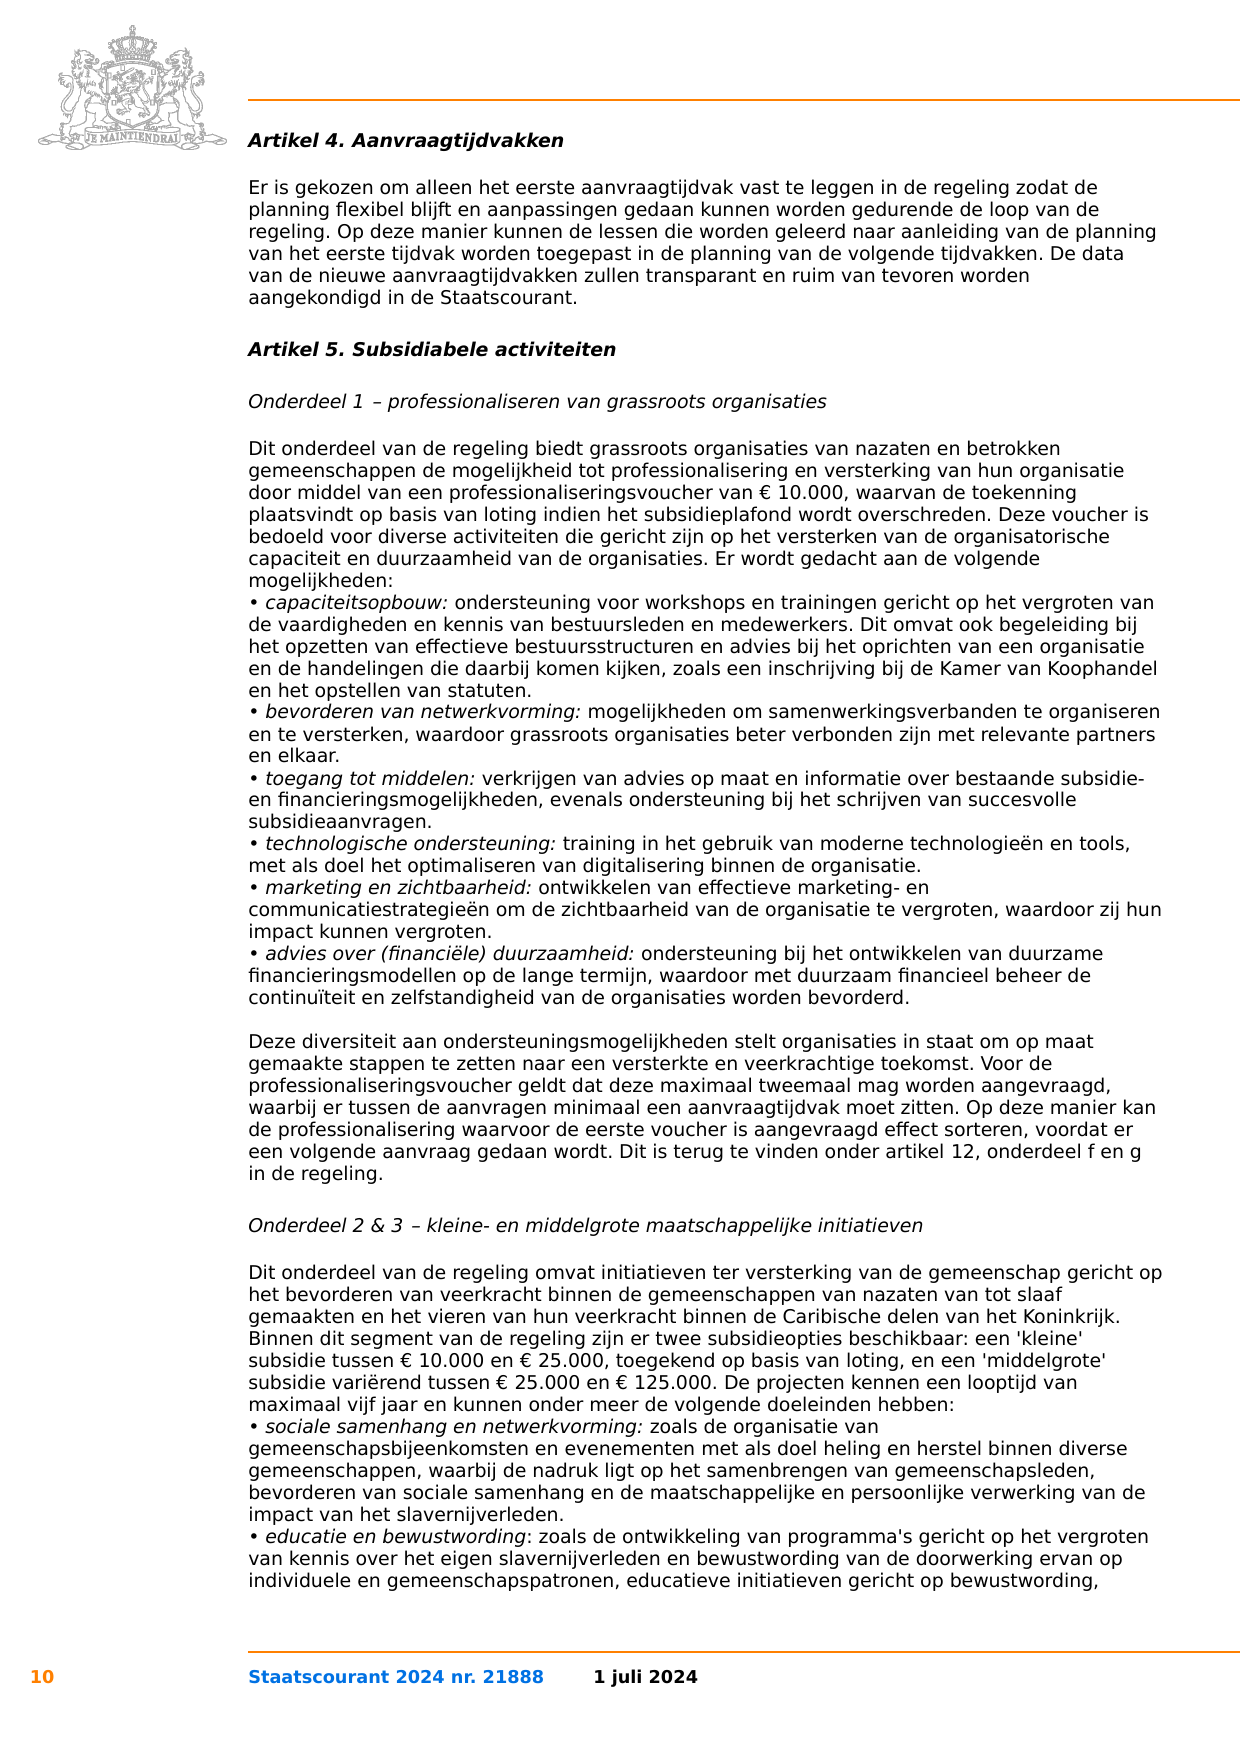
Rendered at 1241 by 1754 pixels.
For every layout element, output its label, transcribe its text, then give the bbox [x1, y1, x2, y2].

text • toegang tot middelen: verkrijgen van advies op maat en informatie over bestaande subsidie- en financieringsmogelijkheden, evenals ondersteuning bij het schrijven van succesvolle subsidieaanvragen. [248, 767, 1163, 833]
subtitle Onderdeel 1 – professionaliseren van grassroots organisaties [248, 391, 1163, 413]
subtitle Artikel 5. Subsidiabele activiteiten [248, 339, 1163, 361]
subtitle Artikel 4. Aanvraagtijdvakken [248, 130, 1163, 152]
text Deze diversiteit aan ondersteuningsmogelijkheden stelt organisaties in staat om op maat gemaakte stappen te zetten naar een versterkte en veerkrachtige toekomst. Voor de professionaliseringsvoucher geldt dat deze maximaal tweemaal mag worden aangevraagd, waarbij er tussen de aanvragen minimaal een aanvraagtijdvak moet zitten. Op deze manier kan de professionalisering waarvoor de eerste voucher is aangevraagd effect sorteren, voordat er een volgende aanvraag gedaan wordt. Dit is terug te vinden onder artikel 12, onderdeel f en g in de regeling. [248, 1031, 1163, 1185]
text Dit onderdeel van de regeling omvat initiatieven ter versterking van de gemeenschap gericht op het bevorderen van veerkracht binnen de gemeenschappen van nazaten van tot slaaf gemaakten en het vieren van hun veerkracht binnen de Caribische delen van het Koninkrijk. Binnen dit segment van de regeling zijn er twee subsidieopties beschikbaar: een 'kleine' subsidie tussen € 10.000 en € 25.000, toegekend op basis van loting, en een 'middelgrote' subsidie variërend tussen € 25.000 en € 125.000. De projecten kennen een looptijd van maximaal vijf jaar en kunnen onder meer de volgende doeleinden hebben: [248, 1262, 1163, 1416]
text • technologische ondersteuning: training in het gebruik van moderne technologieën en tools, met als doel het optimaliseren van digitalisering binnen de organisatie. [248, 833, 1163, 877]
text Er is gekozen om alleen het eerste aanvraagtijdvak vast te leggen in de regeling zodat de planning flexibel blijft en aanpassingen gedaan kunnen worden gedurende de loop van de regeling. Op deze manier kunnen de lessen die worden geleerd naar aanleiding van de planning van het eerste tijdvak worden toegepast in de planning van de volgende tijdvakken. De data van de nieuwe aanvraagtijdvakken zullen transparant en ruim van tevoren worden aangekondigd in de Staatscourant. [248, 177, 1163, 309]
text • educatie en bewustwording: zoals de ontwikkeling van programma's gericht op het vergroten van kennis over het eigen slavernijverleden en bewustwording van de doorwerking ervan op individuele en gemeenschapspatronen, educatieve initiatieven gericht op bewustwording, [248, 1526, 1163, 1592]
text • marketing en zichtbaarheid: ontwikkelen van effectieve marketing- en communicatiestrategieën om de zichtbaarheid van de organisatie te vergroten, waardoor zij hun impact kunnen vergroten. [248, 877, 1163, 943]
text Dit onderdeel van de regeling biedt grassroots organisaties van nazaten en betrokken gemeenschappen de mogelijkheid tot professionalisering en versterking van hun organisatie door middel van een professionaliseringsvoucher van € 10.000, waarvan de toekenning plaatsvindt op basis van loting indien het subsidieplafond wordt overschreden. Deze voucher is bedoeld voor diverse activiteiten die gericht zijn op het versterken van de organisatorische capaciteit en duurzaamheid van de organisaties. Er wordt gedacht aan de volgende mogelijkheden: [248, 438, 1163, 592]
text • sociale samenhang en netwerkvorming: zoals de organisatie van gemeenschapsbijeenkomsten en evenementen met als doel heling en herstel binnen diverse gemeenschappen, waarbij de nadruk ligt op het samenbrengen van gemeenschapsleden, bevorderen van sociale samenhang en de maatschappelijke en persoonlijke verwerking van de impact van het slavernijverleden. [248, 1416, 1163, 1526]
picture [38, 25, 227, 150]
text • advies over (financiële) duurzaamheid: ondersteuning bij het ontwikkelen van duurzame financieringsmodellen op de lange termijn, waardoor met duurzaam financieel beheer de continuïteit en zelfstandigheid van de organisaties worden bevorderd. [248, 943, 1163, 1009]
text • bevorderen van netwerkvorming: mogelijkheden om samenwerkingsverbanden te organiseren en te versterken, waardoor grassroots organisaties beter verbonden zijn met relevante partners en elkaar. [248, 701, 1163, 767]
subtitle Onderdeel 2 & 3 – kleine- en middelgrote maatschappelijke initiatieven [248, 1215, 1163, 1237]
text • capaciteitsopbouw: ondersteuning voor workshops en trainingen gericht op het vergroten van de vaardigheden en kennis van bestuursleden en medewerkers. Dit omvat ook begeleiding bij het opzetten van effectieve bestuursstructuren en advies bij het oprichten van een organisatie en de handelingen die daarbij komen kijken, zoals een inschrijving bij de Kamer van Koophandel en het opstellen van statuten. [248, 592, 1163, 701]
